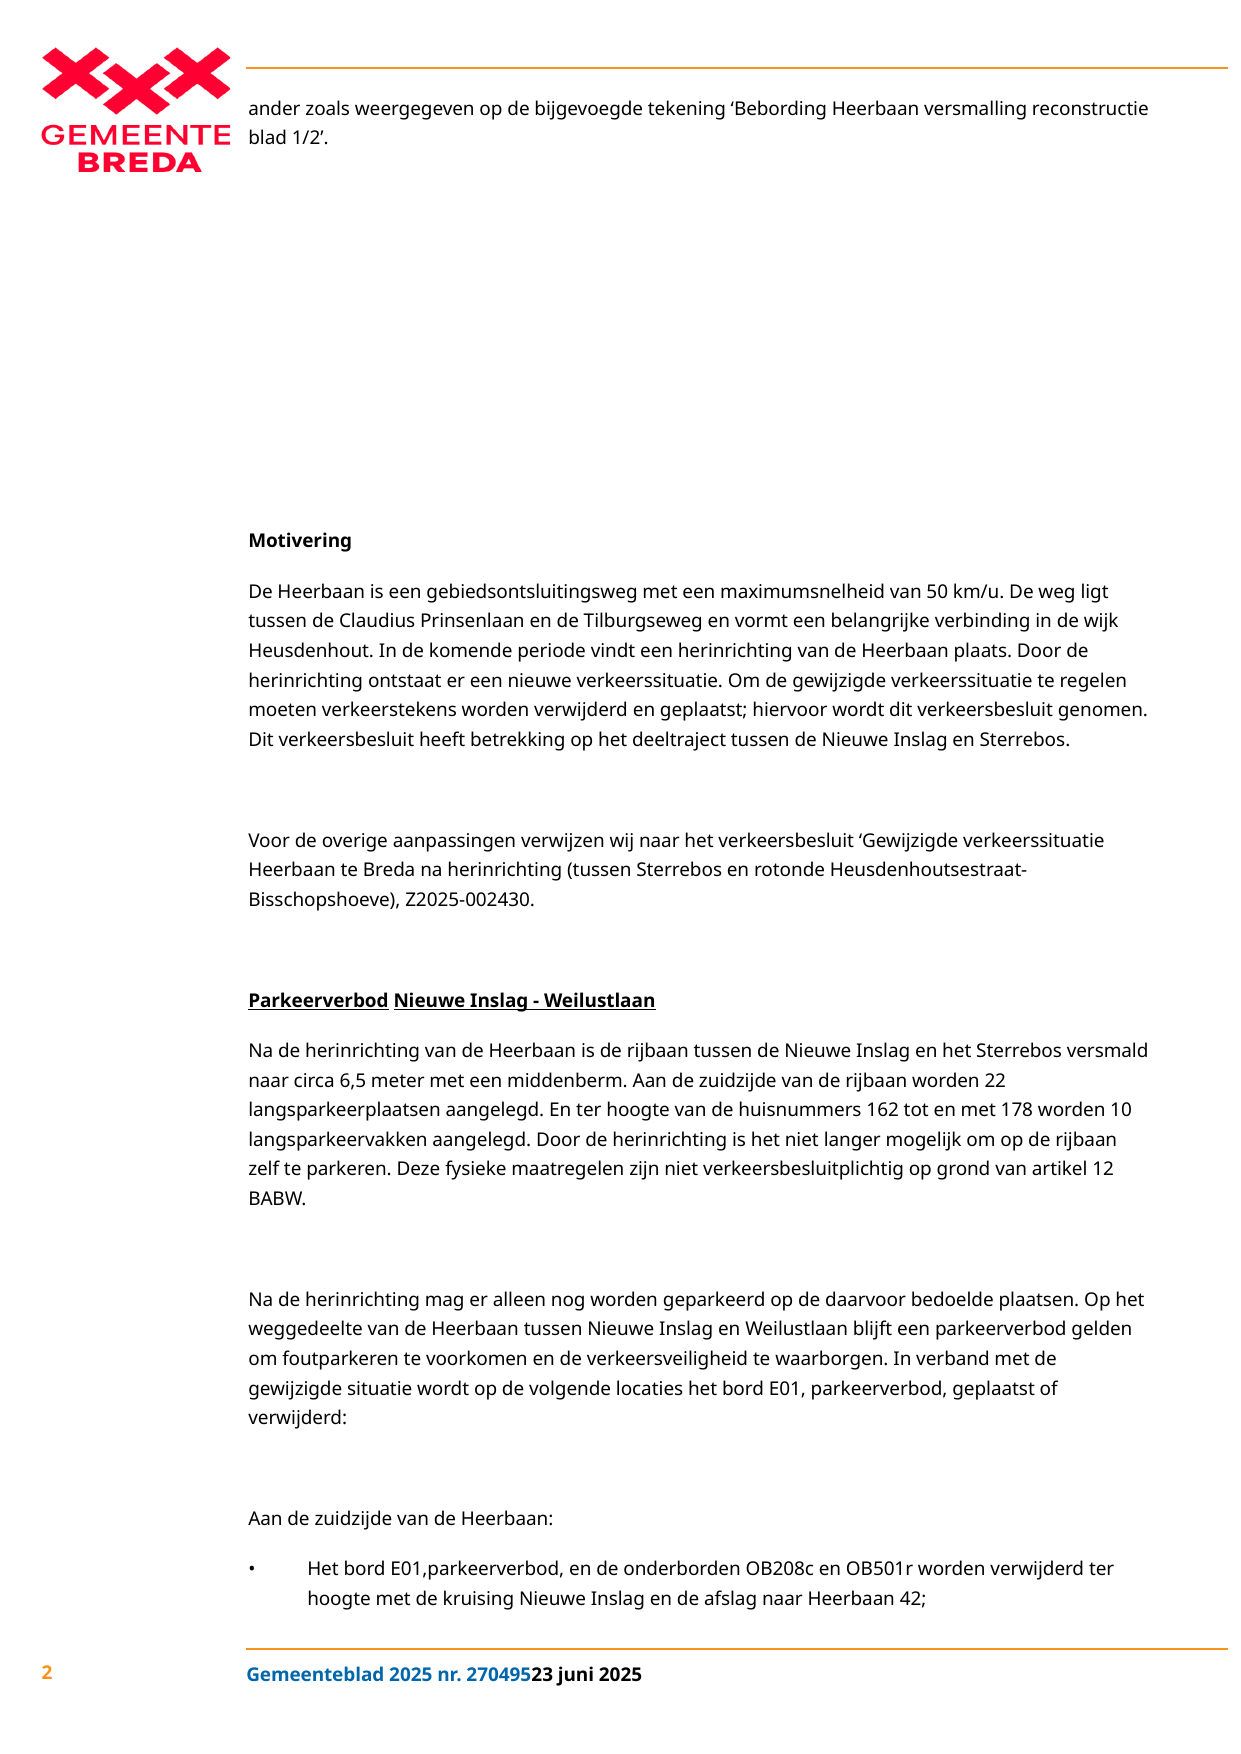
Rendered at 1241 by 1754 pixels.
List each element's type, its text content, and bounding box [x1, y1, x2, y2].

list Het bord E01,parkeerverbod, en de onderborden OB208c en OB501r worden verwijderd ter hoogte met de kruising Nieuwe Inslag en de afslag naar Heerbaan 42; [248, 1556, 1152, 1611]
text Motivering [248, 528, 1152, 553]
text Voor de overige aanpassingen verwijzen wij naar het verkeersbesluit ‘Gewijzigde verkeerssituatie Heerbaan te Breda na herinrichting (tussen Sterrebos en rotonde Heusdenhoutsestraat-Bisschopshoeve), Z2025-002430. [248, 827, 1152, 912]
text De Heerbaan is een gebiedsontsluitingsweg met een maximumsnelheid van 50 km/u. De weg ligt tussen de Claudius Prinsenlaan en de Tilburgseweg en vormt een belangrijke verbinding in de wijk Heusdenhout. In de komende periode vindt een herinrichting van de Heerbaan plaats. Door de herinrichting ontstaat er een nieuwe verkeerssituatie. Om de gewijzigde verkeerssituatie te regelen moeten verkeerstekens worden verwijderd en geplaatst; hiervoor wordt dit verkeersbesluit genomen. Dit verkeersbesluit heeft betrekking op het deeltraject tussen de Nieuwe Inslag en Sterrebos. [248, 578, 1152, 752]
text Parkeerverbod Nieuwe Inslag - Weilustlaan [248, 987, 1152, 1013]
picture [41, 47, 231, 172]
text Na de herinrichting van de Heerbaan is de rijbaan tussen de Nieuwe Inslag en het Sterrebos versmald naar circa 6,5 meter met een middenberm. Aan de zuidzijde van de rijbaan worden 22 langsparkeerplaatsen aangelegd. En ter hoogte van de huisnummers 162 tot en met 178 worden 10 langsparkeervakken aangelegd. Door de herinrichting is het niet langer mogelijk om op de rijbaan zelf te parkeren. Deze fysieke maatregelen zijn niet verkeersbesluitplichtig op grond van artikel 12 BABW. [248, 1037, 1152, 1211]
text ander zoals weergegeven op de bijgevoegde tekening ‘Bebording Heerbaan versmalling reconstructie blad 1/2’. [248, 95, 1152, 150]
text Na de herinrichting mag er alleen nog worden geparkeerd op de daarvoor bedoelde plaatsen. Op het weggedeelte van de Heerbaan tussen Nieuwe Inslag en Weilustlaan blijft een parkeerverbod gelden om foutparkeren te voorkomen en de verkeersveiligheid te waarborgen. In verband met de gewijzigde situatie wordt op de volgende locaties het bord E01, parkeerverbod, geplaatst of verwijderd: [248, 1286, 1152, 1430]
text Aan de zuidzijde van de Heerbaan: [248, 1505, 1152, 1531]
